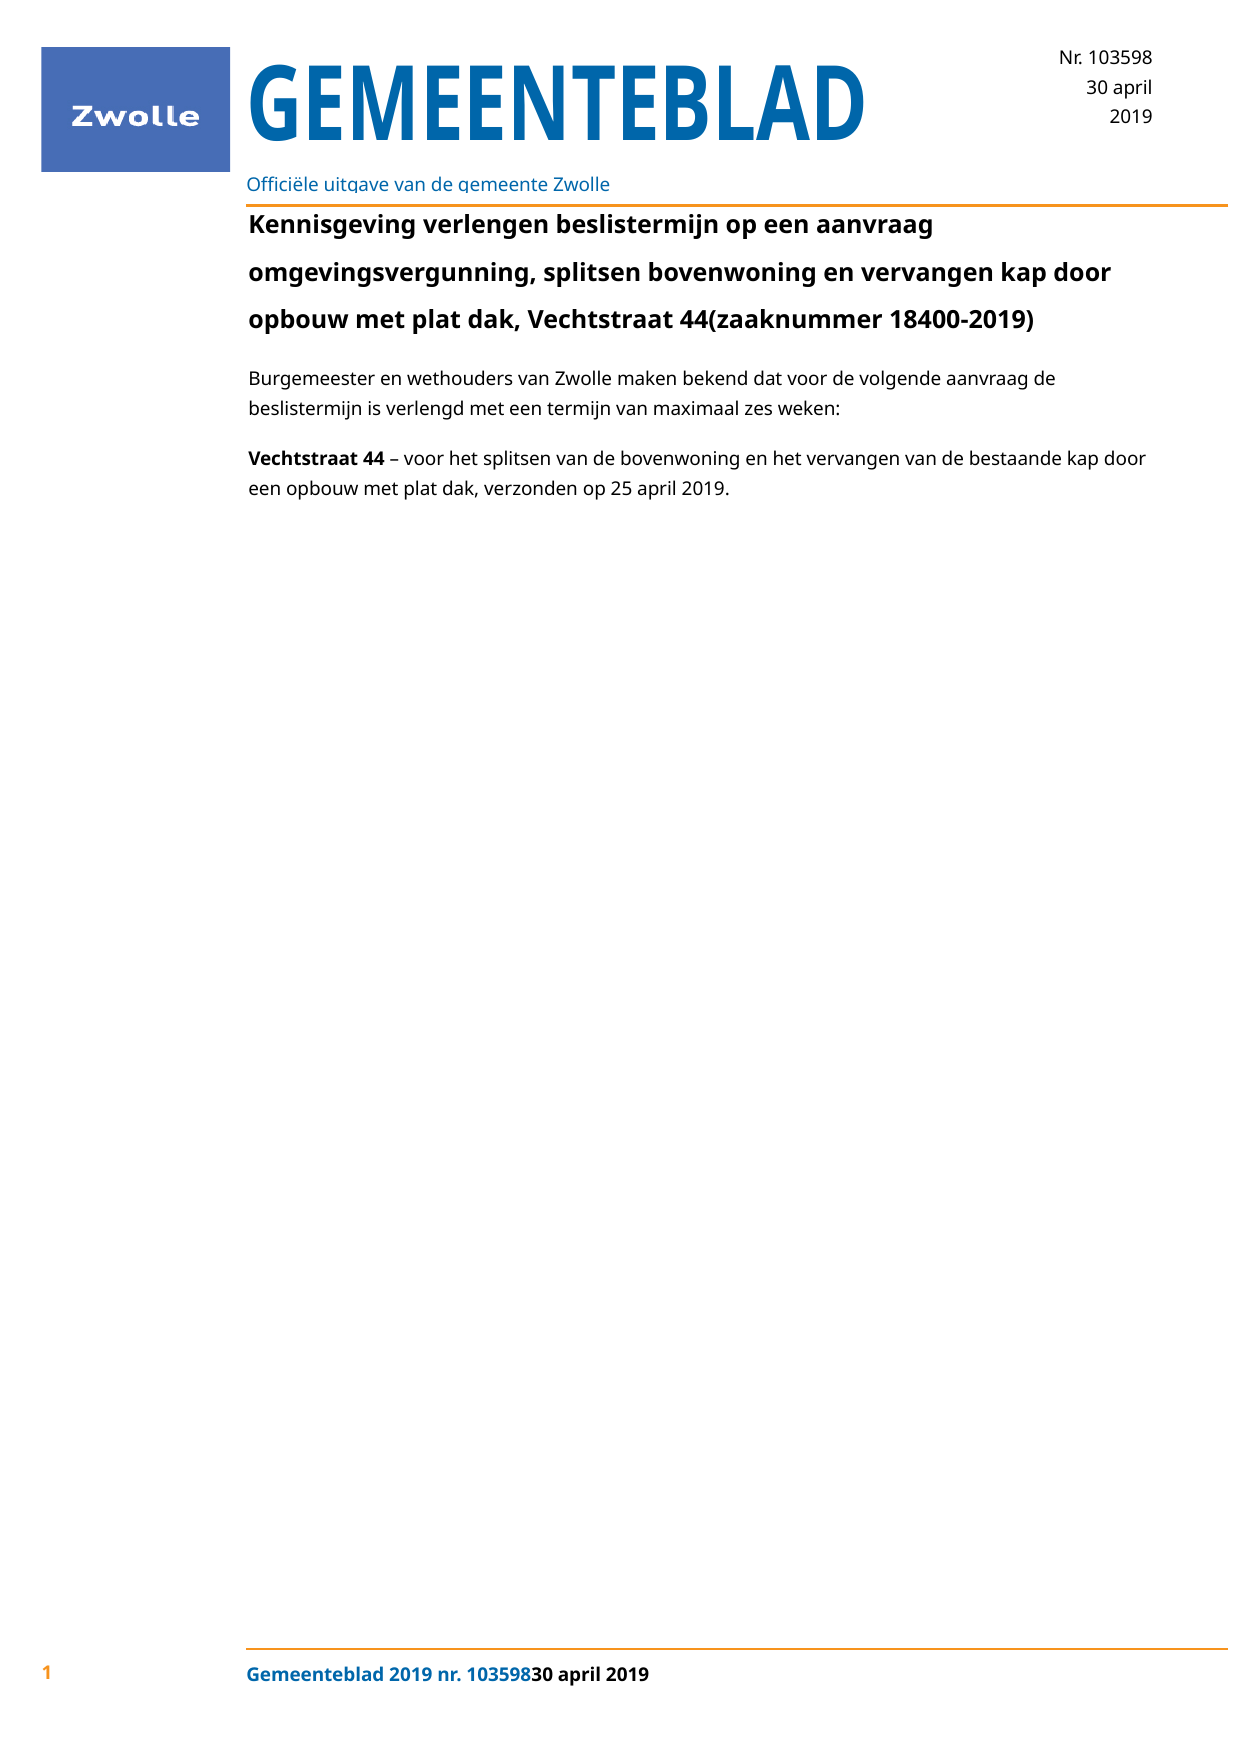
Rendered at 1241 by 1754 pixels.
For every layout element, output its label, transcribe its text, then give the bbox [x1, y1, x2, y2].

text Vechtstraat 44 – voor het splitsen van de bovenwoning en het vervangen van de bestaande kap door een opbouw met plat dak, verzonden op 25 april 2019. [248, 446, 1152, 501]
text Kennisgeving verlengen beslistermijn op een aanvraag omgevingsvergunning, splitsen bovenwoning en vervangen kap door opbouw met plat dak, Vechtstraat 44(zaaknummer 18400-2019) [248, 207, 1152, 336]
text Burgemeester en wethouders van Zwolle maken bekend dat voor de volgende aanvraag de beslistermijn is verlengd met een termijn van maximaal zes weken: [248, 366, 1152, 421]
picture [41, 47, 231, 172]
